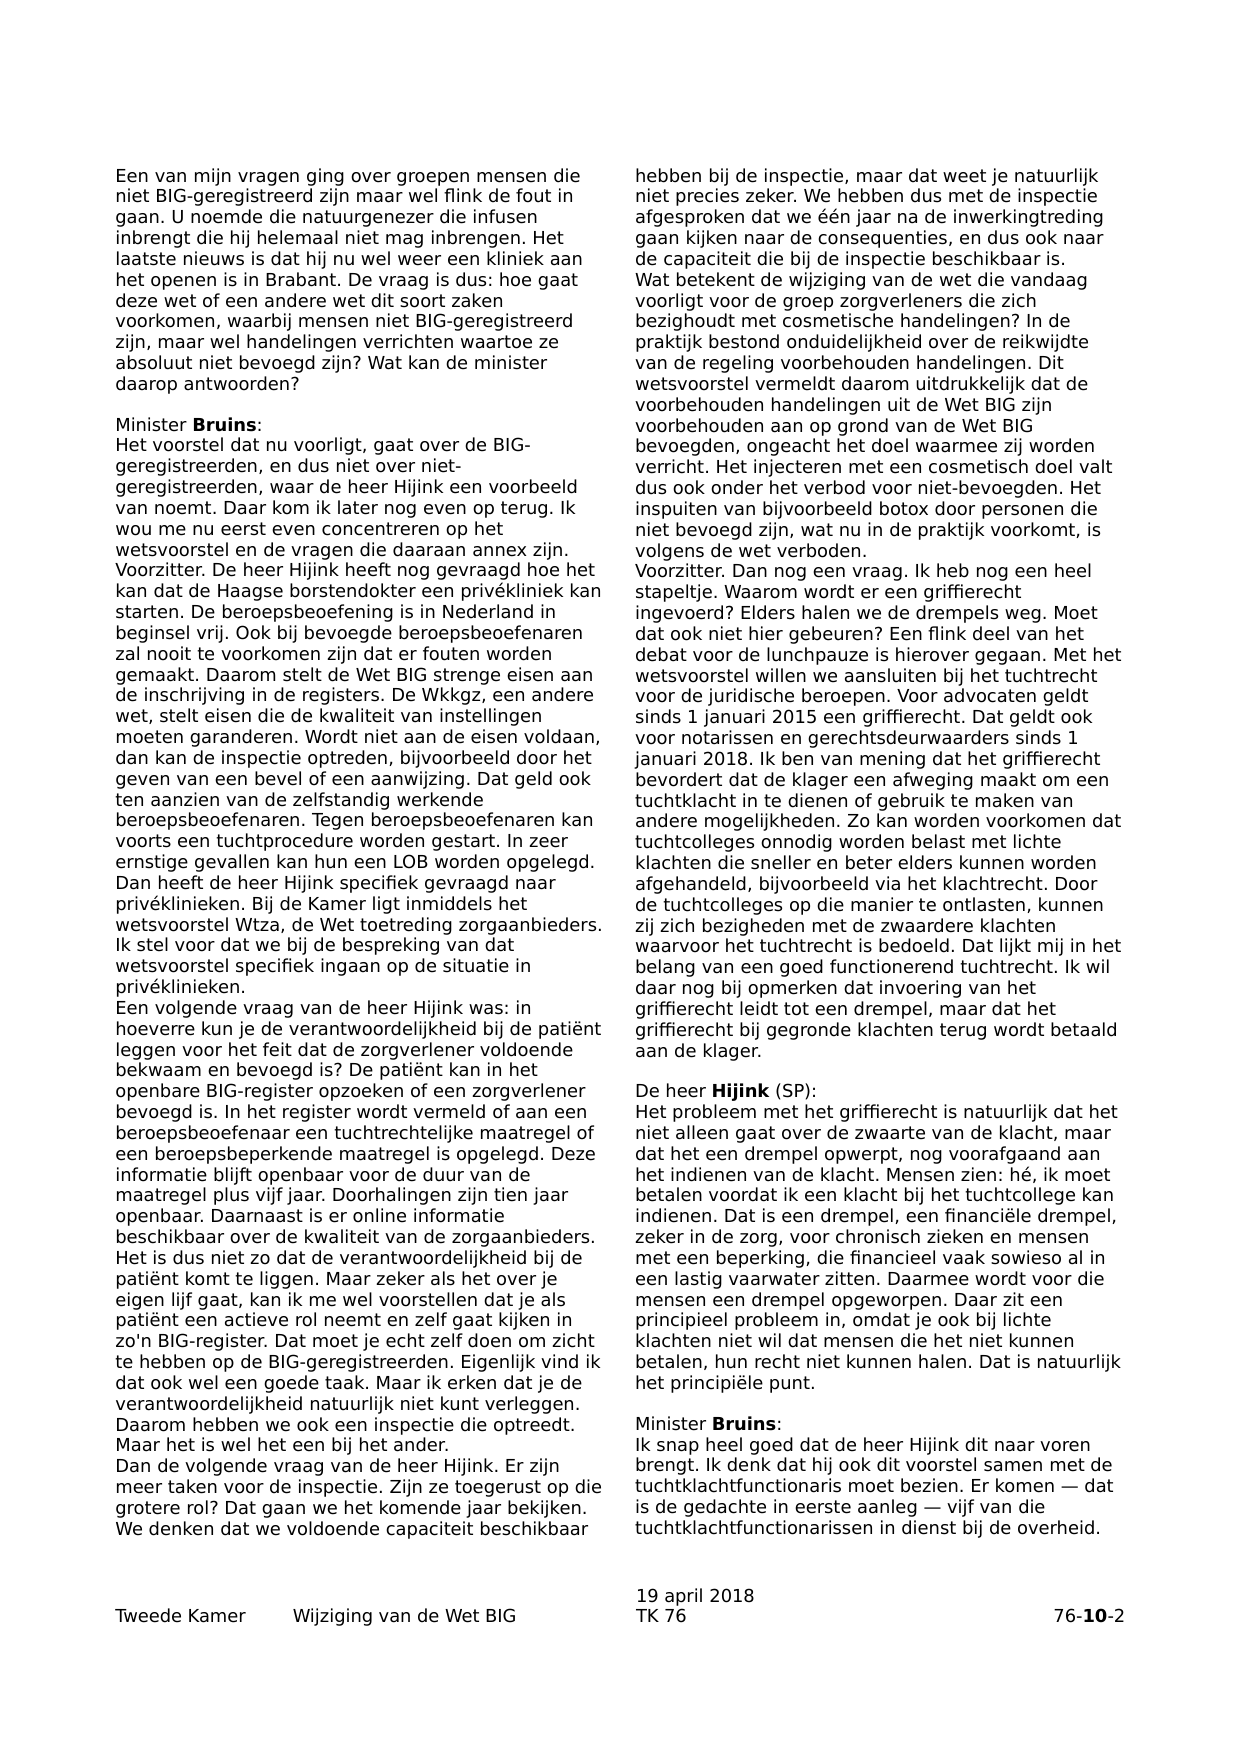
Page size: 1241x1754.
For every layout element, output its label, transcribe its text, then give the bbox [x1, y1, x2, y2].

text De heer Hijink (SP): [635, 1081, 1125, 1102]
text hebben bij de inspectie, maar dat weet je natuurlijk niet precies zeker. We hebben dus met de inspectie afgesproken dat we één jaar na de inwerkingtreding gaan kijken naar de consequenties, en dus ook naar de capaciteit die bij de inspectie beschikbaar is. [635, 165, 1125, 269]
text Minister Bruins: [115, 414, 605, 435]
text Ik snap heel goed dat de heer Hijink dit naar voren brengt. Ik denk dat hij ook dit voorstel samen met de tuchtklachtfunctionaris moet bezien. Er komen — dat is de gedachte in eerste aanleg — vijf van die tuchtklachtfunctionarissen in dienst bij de overheid. [635, 1434, 1125, 1538]
text Een volgende vraag van de heer Hijink was: in hoeverre kun je de verantwoordelijkheid bij de patiënt leggen voor het feit dat de zorgverlener voldoende bekwaam en bevoegd is? De patiënt kan in het openbare BIG-register opzoeken of een zorgverlener bevoegd is. In het register wordt vermeld of aan een beroepsbeoefenaar een tuchtrechtelijke maatregel of een beroepsbeperkende maatregel is opgelegd. Deze informatie blijft openbaar voor de duur van de maatregel plus vijf jaar. Doorhalingen zijn tien jaar openbaar. Daarnaast is er online informatie beschikbaar over de kwaliteit van de zorgaanbieders. Het is dus niet zo dat de verantwoordelijkheid bij de patiënt komt te liggen. Maar zeker als het over je eigen lijf gaat, kan ik me wel voorstellen dat je als patiënt een actieve rol neemt en zelf gaat kijken in zo'n BIG-register. Dat moet je echt zelf doen om zicht te hebben op de BIG-geregistreerden. Eigenlijk vind ik dat ook wel een goede taak. Maar ik erken dat je de verantwoordelijkheid natuurlijk niet kunt verleggen. Daarom hebben we ook een inspectie die optreedt. Maar het is wel het een bij het ander. [115, 998, 605, 1456]
text Het probleem met het griffierecht is natuurlijk dat het niet alleen gaat over de zwaarte van de klacht, maar dat het een drempel opwerpt, nog voorafgaand aan het indienen van de klacht. Mensen zien: hé, ik moet betalen voordat ik een klacht bij het tuchtcollege kan indienen. Dat is een drempel, een financiële drempel, zeker in de zorg, voor chronisch zieken en mensen met een beperking, die financieel vaak sowieso al in een lastig vaarwater zitten. Daarmee wordt voor die mensen een drempel opgeworpen. Daar zit een principieel probleem in, omdat je ook bij lichte klachten niet wil dat mensen die het niet kunnen betalen, hun recht niet kunnen halen. Dat is natuurlijk het principiële punt. [635, 1102, 1125, 1393]
text Dan heeft de heer Hijink specifiek gevraagd naar privéklinieken. Bij de Kamer ligt inmiddels het wetsvoorstel Wtza, de Wet toetreding zorgaanbieders. Ik stel voor dat we bij de bespreking van dat wetsvoorstel specifiek ingaan op de situatie in privéklinieken. [115, 873, 605, 998]
text Voorzitter. Dan nog een vraag. Ik heb nog een heel stapeltje. Waarom wordt er een griffierecht ingevoerd? Elders halen we de drempels weg. Moet dat ook niet hier gebeuren? Een flink deel van het debat voor de lunchpauze is hierover gegaan. Met het wetsvoorstel willen we aansluiten bij het tuchtrecht voor de juridische beroepen. Voor advocaten geldt sinds 1 januari 2015 een griffierecht. Dat geldt ook voor notarissen en gerechtsdeurwaarders sinds 1 januari 2018. Ik ben van mening dat het griffierecht bevordert dat de klager een afweging maakt om een tuchtklacht in te dienen of gebruik te maken van andere mogelijkheden. Zo kan worden voorkomen dat tuchtcolleges onnodig worden belast met lichte klachten die sneller en beter elders kunnen worden afgehandeld, bijvoorbeeld via het klachtrecht. Door de tuchtcolleges op die manier te ontlasten, kunnen zij zich bezigheden met de zwaardere klachten waarvoor het tuchtrecht is bedoeld. Dat lijkt mij in het belang van een goed functionerend tuchtrecht. Ik wil daar nog bij opmerken dat invoering van het griffierecht leidt tot een drempel, maar dat het griffierecht bij gegronde klachten terug wordt betaald aan de klager. [635, 561, 1125, 1061]
text Het voorstel dat nu voorligt, gaat over de BIG-geregistreerden, en dus niet over niet-geregistreerden, waar de heer Hijink een voorbeeld van noemt. Daar kom ik later nog even op terug. Ik wou me nu eerst even concentreren op het wetsvoorstel en de vragen die daaraan annex zijn. [115, 435, 605, 560]
text Dan de volgende vraag van de heer Hijink. Er zijn meer taken voor de inspectie. Zijn ze toegerust op die grotere rol? Dat gaan we het komende jaar bekijken. We denken dat we voldoende capaciteit beschikbaar [115, 1456, 605, 1539]
text Voorzitter. De heer Hijink heeft nog gevraagd hoe het kan dat de Haagse borstendokter een privékliniek kan starten. De beroepsbeoefening is in Nederland in beginsel vrij. Ook bij bevoegde beroepsbeoefenaren zal nooit te voorkomen zijn dat er fouten worden gemaakt. Daarom stelt de Wet BIG strenge eisen aan de inschrijving in de registers. De Wkkgz, een andere wet, stelt eisen die de kwaliteit van instellingen moeten garanderen. Wordt niet aan de eisen voldaan, dan kan de inspectie optreden, bijvoorbeeld door het geven van een bevel of een aanwijzing. Dat geld ook ten aanzien van de zelfstandig werkende beroepsbeoefenaren. Tegen beroepsbeoefenaren kan voorts een tuchtprocedure worden gestart. In zeer ernstige gevallen kan hun een LOB worden opgelegd. [115, 560, 605, 873]
text Minister Bruins: [635, 1413, 1125, 1434]
text Wat betekent de wijziging van de wet die vandaag voorligt voor de groep zorgverleners die zich bezighoudt met cosmetische handelingen? In de praktijk bestond onduidelijkheid over de reikwijdte van de regeling voorbehouden handelingen. Dit wetsvoorstel vermeldt daarom uitdrukkelijk dat de voorbehouden handelingen uit de Wet BIG zijn voorbehouden aan op grond van de Wet BIG bevoegden, ongeacht het doel waarmee zij worden verricht. Het injecteren met een cosmetisch doel valt dus ook onder het verbod voor niet-bevoegden. Het inspuiten van bijvoorbeeld botox door personen die niet bevoegd zijn, wat nu in de praktijk voorkomt, is volgens de wet verboden. [635, 269, 1125, 561]
text Een van mijn vragen ging over groepen mensen die niet BIG-geregistreerd zijn maar wel flink de fout in gaan. U noemde die natuurgenezer die infusen inbrengt die hij helemaal niet mag inbrengen. Het laatste nieuws is dat hij nu wel weer een kliniek aan het openen is in Brabant. De vraag is dus: hoe gaat deze wet of een andere wet dit soort zaken voorkomen, waarbij mensen niet BIG-geregistreerd zijn, maar wel handelingen verrichten waartoe ze absoluut niet bevoegd zijn? Wat kan de minister daarop antwoorden? [115, 165, 605, 394]
